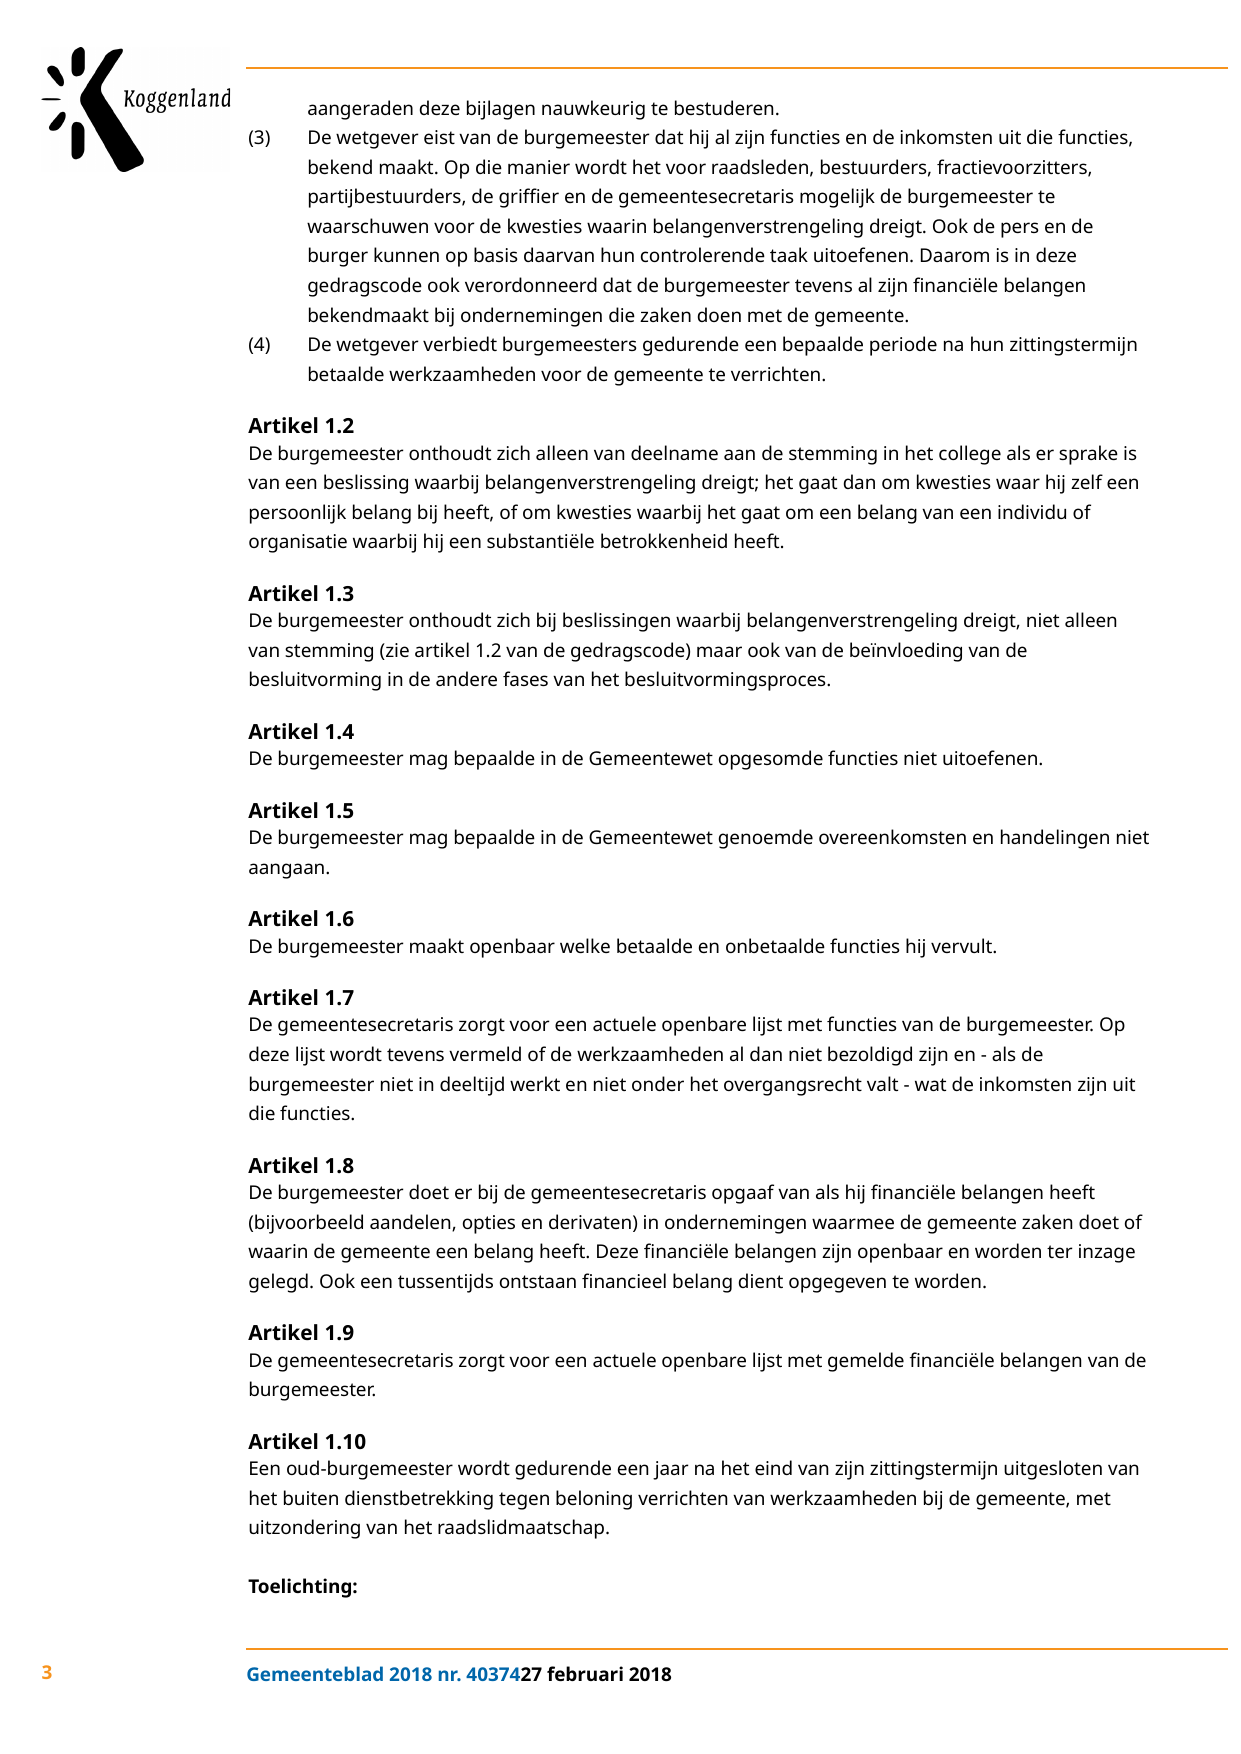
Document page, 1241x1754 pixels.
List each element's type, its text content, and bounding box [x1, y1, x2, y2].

list De wetgever eist van de burgemeester dat hij al zijn functies en de inkomsten uit die functies, bekend maakt. Op die manier wordt het voor raadsleden, bestuurders, fractievoorzitters, partijbestuurders, de griffier en de gemeentesecretaris mogelijk de burgemeester te waarschuwen voor de kwesties waarin belangenverstrengeling dreigt. Ook de pers en de burger kunnen op basis daarvan hun controlerende taak uitoefenen. Daarom is in deze gedragscode ook verordonneerd dat de burgemeester tevens al zijn financiële belangen bekendmaakt bij ondernemingen die zaken doen met de gemeente. [248, 124, 1152, 328]
text Artikel 1.2 [248, 411, 1152, 440]
text De burgemeester onthoudt zich bij beslissingen waarbij belangenverstrengeling dreigt, niet alleen van stemming (zie artikel 1.2 van de gedragscode) maar ook van de beïnvloeding van de besluitvorming in de andere fases van het besluitvormingsproces. [248, 607, 1152, 692]
text De burgemeester mag bepaalde in de Gemeentewet opgesomde functies niet uitoefenen. [248, 746, 1152, 771]
text Artikel 1.5 [248, 796, 1152, 824]
text Artikel 1.10 [248, 1427, 1152, 1455]
text Artikel 1.3 [248, 579, 1152, 607]
text Artikel 1.8 [248, 1151, 1152, 1179]
list aangeraden deze bijlagen nauwkeurig te bestuderen. [248, 95, 1152, 121]
text Artikel 1.6 [248, 904, 1152, 933]
list De wetgever verbiedt burgemeesters gedurende een bepaalde periode na hun zittingstermijn betaalde werkzaamheden voor de gemeente te verrichten. [248, 331, 1152, 387]
text De burgemeester doet er bij de gemeentesecretaris opgaaf van als hij financiële belangen heeft (bijvoorbeeld aandelen, opties en derivaten) in ondernemingen waarmee de gemeente zaken doet of waarin de gemeente een belang heeft. Deze financiële belangen zijn openbaar en worden ter inzage gelegd. Ook een tussentijds ontstaan financieel belang dient opgegeven te worden. [248, 1179, 1152, 1294]
text De burgemeester maakt openbaar welke betaalde en onbetaalde functies hij vervult. [248, 933, 1152, 958]
text Artikel 1.9 [248, 1318, 1152, 1347]
text Een oud-burgemeester wordt gedurende een jaar na het eind van zijn zittingstermijn uitgesloten van het buiten dienstbetrekking tegen beloning verrichten van werkzaamheden bij de gemeente, met uitzondering van het raadslidmaatschap. [248, 1455, 1152, 1540]
text Artikel 1.7 [248, 983, 1152, 1012]
text Toelichting: [248, 1574, 1152, 1599]
picture [41, 47, 231, 172]
text De gemeentesecretaris zorgt voor een actuele openbare lijst met gemelde financiële belangen van de burgemeester. [248, 1347, 1152, 1402]
text De burgemeester mag bepaalde in de Gemeentewet genoemde overeenkomsten en handelingen niet aangaan. [248, 824, 1152, 880]
text De gemeentesecretaris zorgt voor een actuele openbare lijst met functies van de burgemeester. Op deze lijst wordt tevens vermeld of de werkzaamheden al dan niet bezoldigd zijn en - als de burgemeester niet in deeltijd werkt en niet onder het overgangsrecht valt - wat de inkomsten zijn uit die functies. [248, 1012, 1152, 1126]
text Artikel 1.4 [248, 717, 1152, 746]
text De burgemeester onthoudt zich alleen van deelname aan de stemming in het college als er sprake is van een beslissing waarbij belangenverstrengeling dreigt; het gaat dan om kwesties waar hij zelf een persoonlijk belang bij heeft, of om kwesties waarbij het gaat om een belang van een individu of organisatie waarbij hij een substantiële betrokkenheid heeft. [248, 440, 1152, 554]
